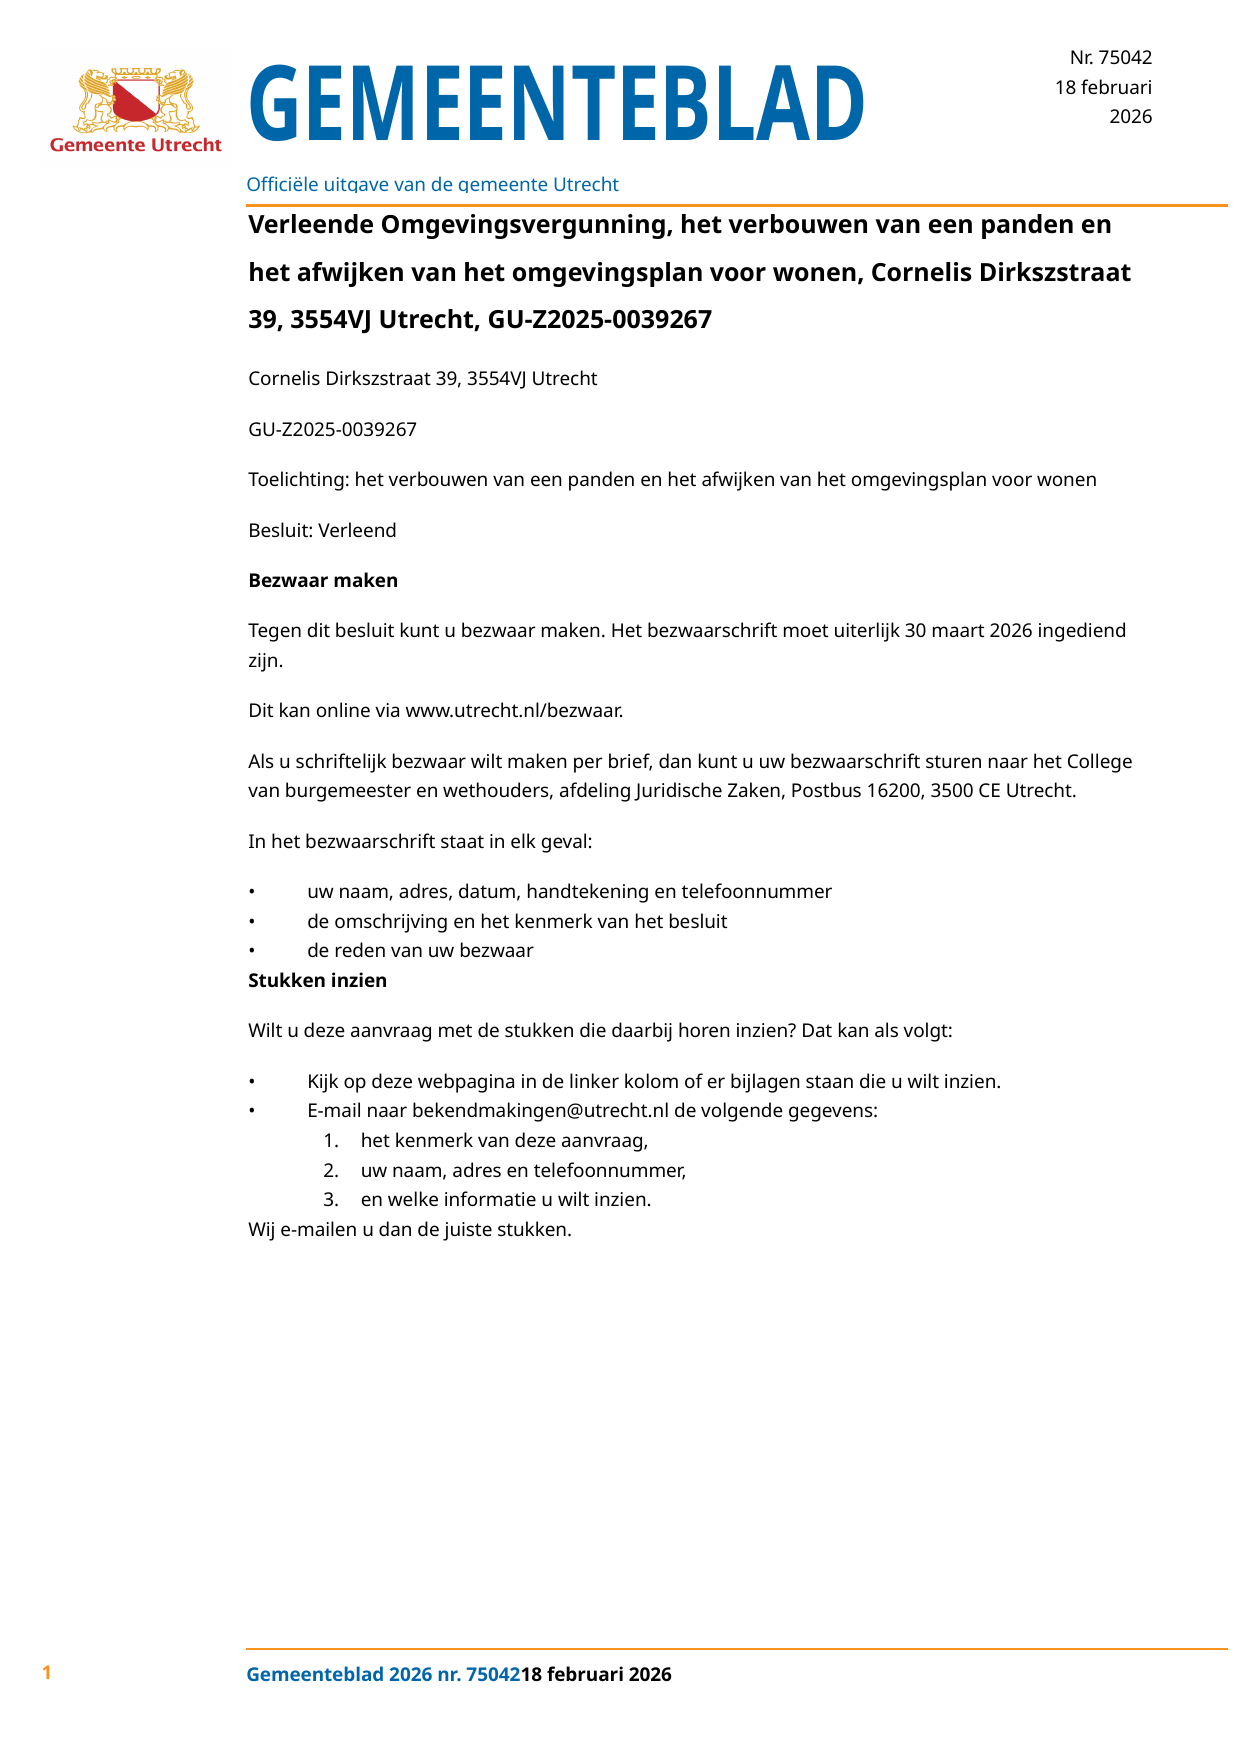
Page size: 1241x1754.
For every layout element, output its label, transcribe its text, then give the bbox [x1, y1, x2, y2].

text Besluit: Verleend [248, 517, 1152, 542]
list E-mail naar bekendmakingen@utrecht.nl de volgende gegevens: [248, 1098, 1152, 1123]
text Toelichting: het verbouwen van een panden en het afwijken van het omgevingsplan voor wonen [248, 466, 1152, 492]
list uw naam, adres en telefoonnummer, [323, 1157, 1152, 1182]
text Tegen dit besluit kunt u bezwaar maken. Het bezwaarschrift moet uiterlijk 30 maart 2026 ingediend zijn. [248, 618, 1152, 673]
list Kijk op deze webpagina in de linker kolom of er bijlagen staan die u wilt inzien. [248, 1068, 1152, 1094]
text Stukken inzien [248, 967, 1152, 993]
picture [41, 47, 231, 172]
text Verleende Omgevingsvergunning, het verbouwen van een panden en het afwijken van het omgevingsplan voor wonen, Cornelis Dirkszstraat 39, 3554VJ Utrecht, GU-Z2025-0039267 [248, 207, 1152, 336]
text GU-Z2025-0039267 [248, 416, 1152, 442]
text Bezwaar maken [248, 567, 1152, 593]
text Cornelis Dirkszstraat 39, 3554VJ Utrecht [248, 366, 1152, 391]
list uw naam, adres, datum, handtekening en telefoonnummer [248, 878, 1152, 904]
list de reden van uw bezwaar [248, 938, 1152, 963]
list de omschrijving en het kenmerk van het besluit [248, 908, 1152, 934]
list en welke informatie u wilt inzien. [323, 1186, 1152, 1212]
list het kenmerk van deze aanvraag, [323, 1127, 1152, 1153]
text Wij e-mailen u dan de juiste stukken. [248, 1216, 1152, 1242]
text Dit kan online via www.utrecht.nl/bezwaar. [248, 698, 1152, 723]
text In het bezwaarschrift staat in elk geval: [248, 828, 1152, 854]
text Wilt u deze aanvraag met de stukken die daarbij horen inzien? Dat kan als volgt: [248, 1018, 1152, 1043]
text Als u schriftelijk bezwaar wilt maken per brief, dan kunt u uw bezwaarschrift sturen naar het College van burgemeester en wethouders, afdeling Juridische Zaken, Postbus 16200, 3500 CE Utrecht. [248, 748, 1152, 803]
